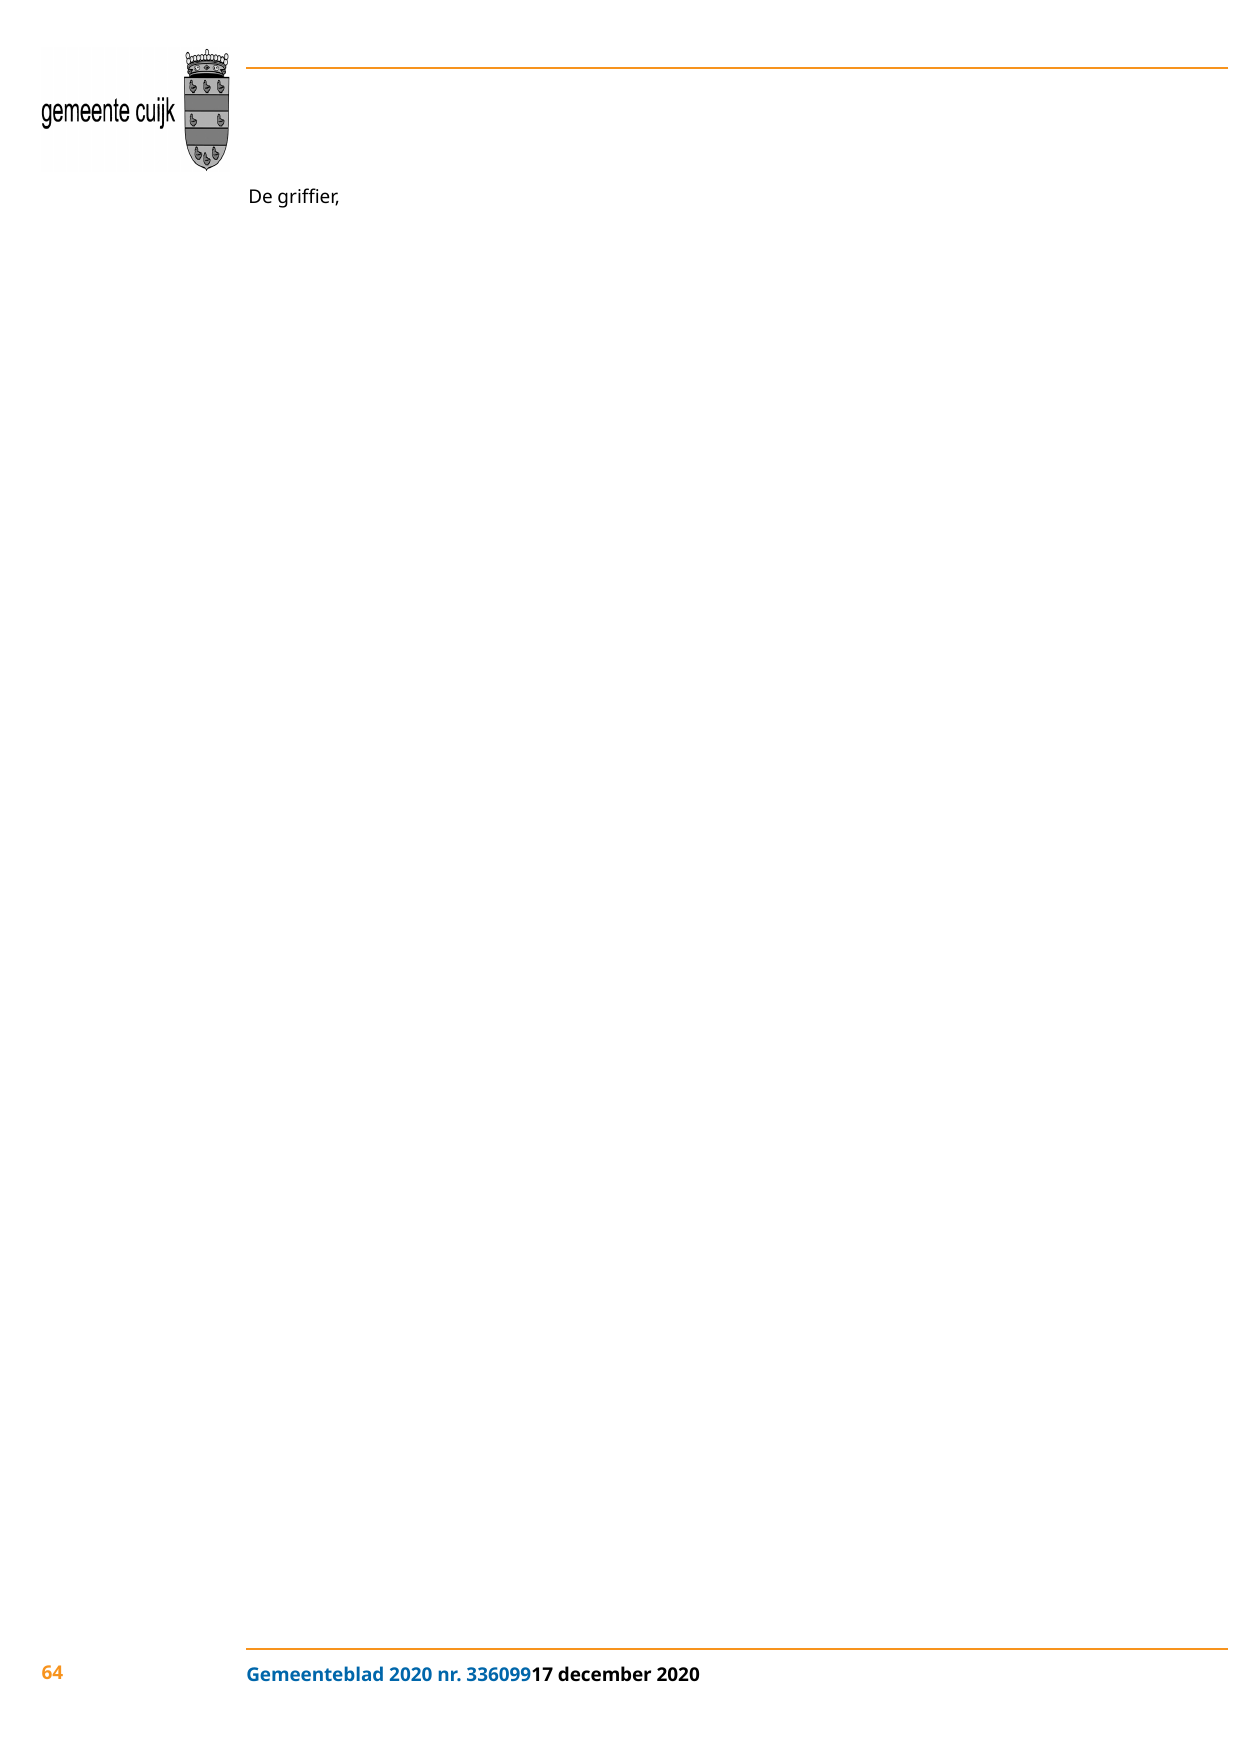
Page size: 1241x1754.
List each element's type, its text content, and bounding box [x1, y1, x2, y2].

text De griffier, [248, 183, 1152, 209]
picture [41, 47, 231, 172]
